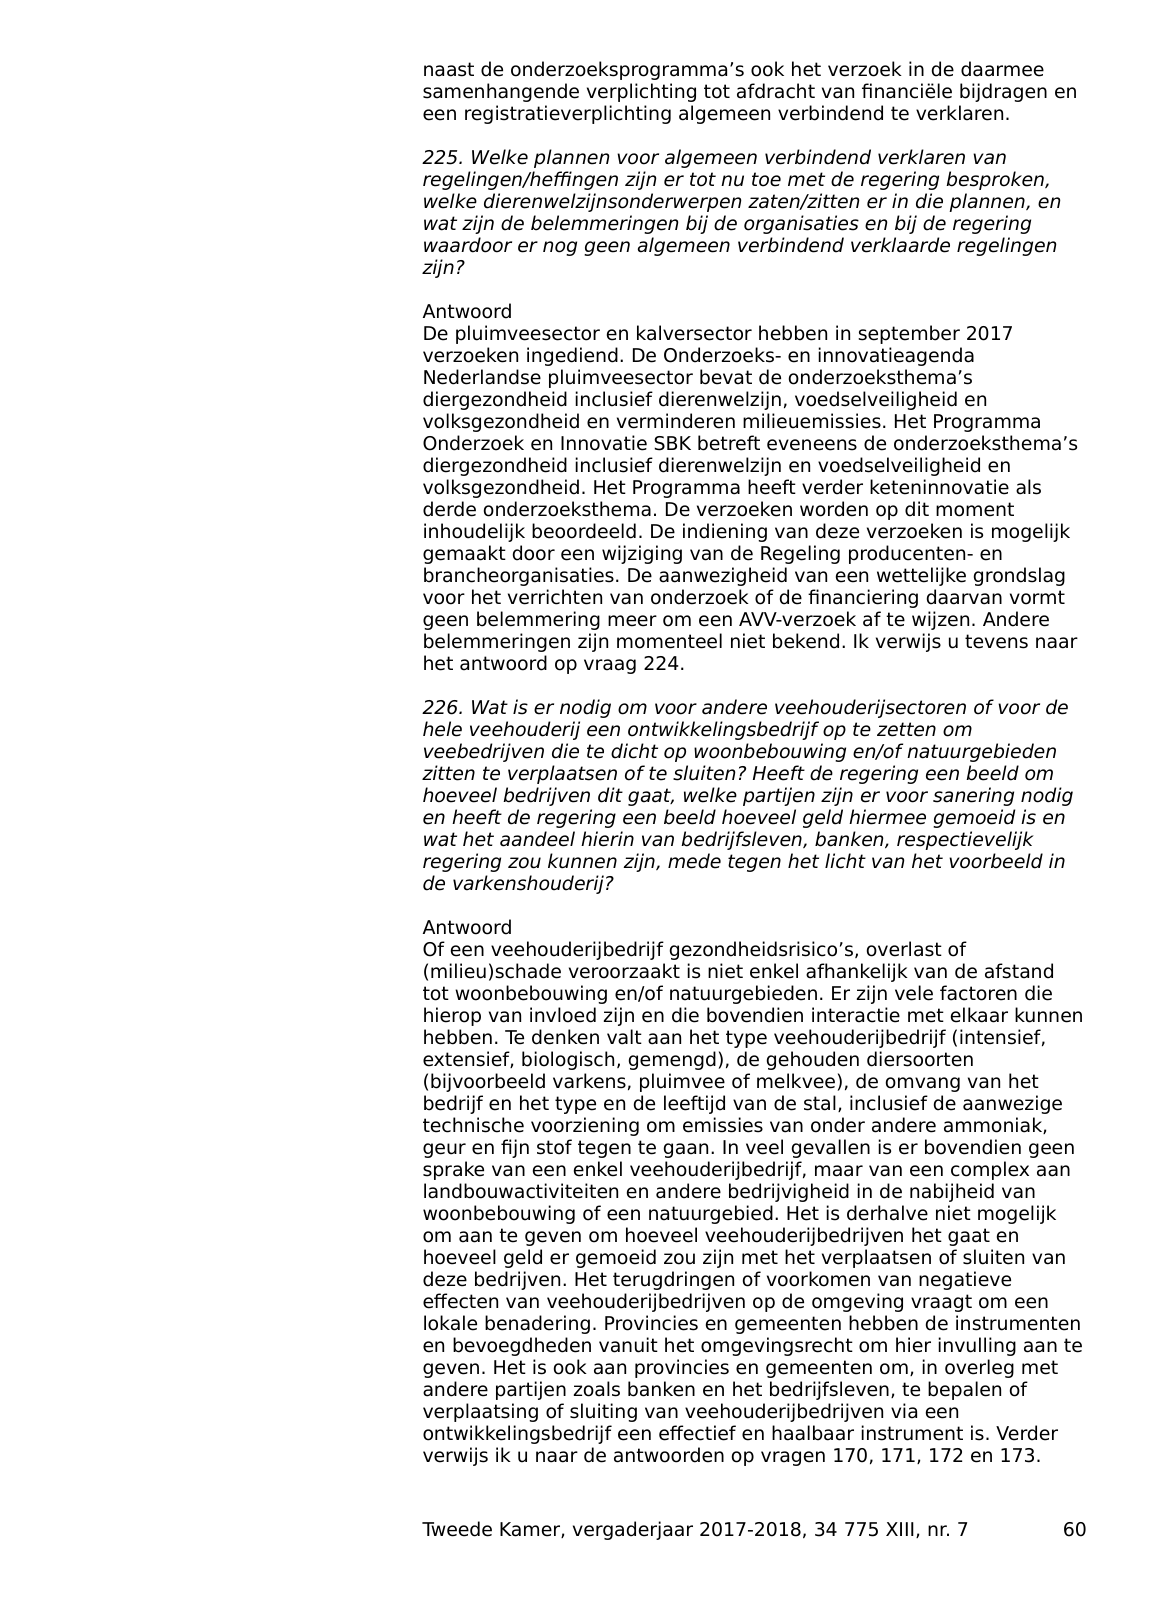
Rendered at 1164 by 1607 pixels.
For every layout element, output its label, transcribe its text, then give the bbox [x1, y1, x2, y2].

text 225. Welke plannen voor algemeen verbindend verklaren van regelingen/heffingen zijn er tot nu toe met de regering besproken, welke dierenwelzijnsonderwerpen zaten/zitten er in die plannen, en wat zijn de belemmeringen bij de organisaties en bij de regering waardoor er nog geen algemeen verbindend verklaarde regelingen zijn? [422, 147, 1087, 279]
text Antwoord [422, 301, 1087, 323]
text De pluimveesector en kalversector hebben in september 2017 verzoeken ingediend. De Onderzoeks- en innovatieagenda Nederlandse pluimveesector bevat de onderzoeksthema’s diergezondheid inclusief dierenwelzijn, voedselveiligheid en volksgezondheid en verminderen milieuemissies. Het Programma Onderzoek en Innovatie SBK betreft eveneens de onderzoeksthema’s diergezondheid inclusief dierenwelzijn en voedselveiligheid en volksgezondheid. Het Programma heeft verder keteninnovatie als derde onderzoeksthema. De verzoeken worden op dit moment inhoudelijk beoordeeld. De indiening van deze verzoeken is mogelijk gemaakt door een wijziging van de Regeling producenten- en brancheorganisaties. De aanwezigheid van een wettelijke grondslag voor het verrichten van onderzoek of de financiering daarvan vormt geen belemmering meer om een AVV-verzoek af te wijzen. Andere belemmeringen zijn momenteel niet bekend. Ik verwijs u tevens naar het antwoord op vraag 224. [422, 323, 1087, 675]
text 226. Wat is er nodig om voor andere veehouderijsectoren of voor de hele veehouderij een ontwikkelingsbedrijf op te zetten om veebedrijven die te dicht op woonbebouwing en/of natuurgebieden zitten te verplaatsen of te sluiten? Heeft de regering een beeld om hoeveel bedrijven dit gaat, welke partijen zijn er voor sanering nodig en heeft de regering een beeld hoeveel geld hiermee gemoeid is en wat het aandeel hierin van bedrijfsleven, banken, respectievelijk regering zou kunnen zijn, mede tegen het licht van het voorbeeld in de varkenshouderij? [422, 697, 1087, 895]
text Antwoord [422, 917, 1087, 939]
text Of een veehouderijbedrijf gezondheidsrisico’s, overlast of (milieu)schade veroorzaakt is niet enkel afhankelijk van de afstand tot woonbebouwing en/of natuurgebieden. Er zijn vele factoren die hierop van invloed zijn en die bovendien interactie met elkaar kunnen hebben. Te denken valt aan het type veehouderijbedrijf (intensief, extensief, biologisch, gemengd), de gehouden diersoorten (bijvoorbeeld varkens, pluimvee of melkvee), de omvang van het bedrijf en het type en de leeftijd van de stal, inclusief de aanwezige technische voorziening om emissies van onder andere ammoniak, geur en fijn stof tegen te gaan. In veel gevallen is er bovendien geen sprake van een enkel veehouderijbedrijf, maar van een complex aan landbouwactiviteiten en andere bedrijvigheid in de nabijheid van woonbebouwing of een natuurgebied. Het is derhalve niet mogelijk om aan te geven om hoeveel veehouderijbedrijven het gaat en hoeveel geld er gemoeid zou zijn met het verplaatsen of sluiten van deze bedrijven. Het terugdringen of voorkomen van negatieve effecten van veehouderijbedrijven op de omgeving vraagt om een lokale benadering. Provincies en gemeenten hebben de instrumenten en bevoegdheden vanuit het omgevingsrecht om hier invulling aan te geven. Het is ook aan provincies en gemeenten om, in overleg met andere partijen zoals banken en het bedrijfsleven, te bepalen of verplaatsing of sluiting van veehouderijbedrijven via een ontwikkelingsbedrijf een effectief en haalbaar instrument is. Verder verwijs ik u naar de antwoorden op vragen 170, 171, 172 en 173. [422, 939, 1087, 1467]
text naast de onderzoeksprogramma’s ook het verzoek in de daarmee samenhangende verplichting tot afdracht van financiële bijdragen en een registratieverplichting algemeen verbindend te verklaren. [422, 59, 1087, 125]
